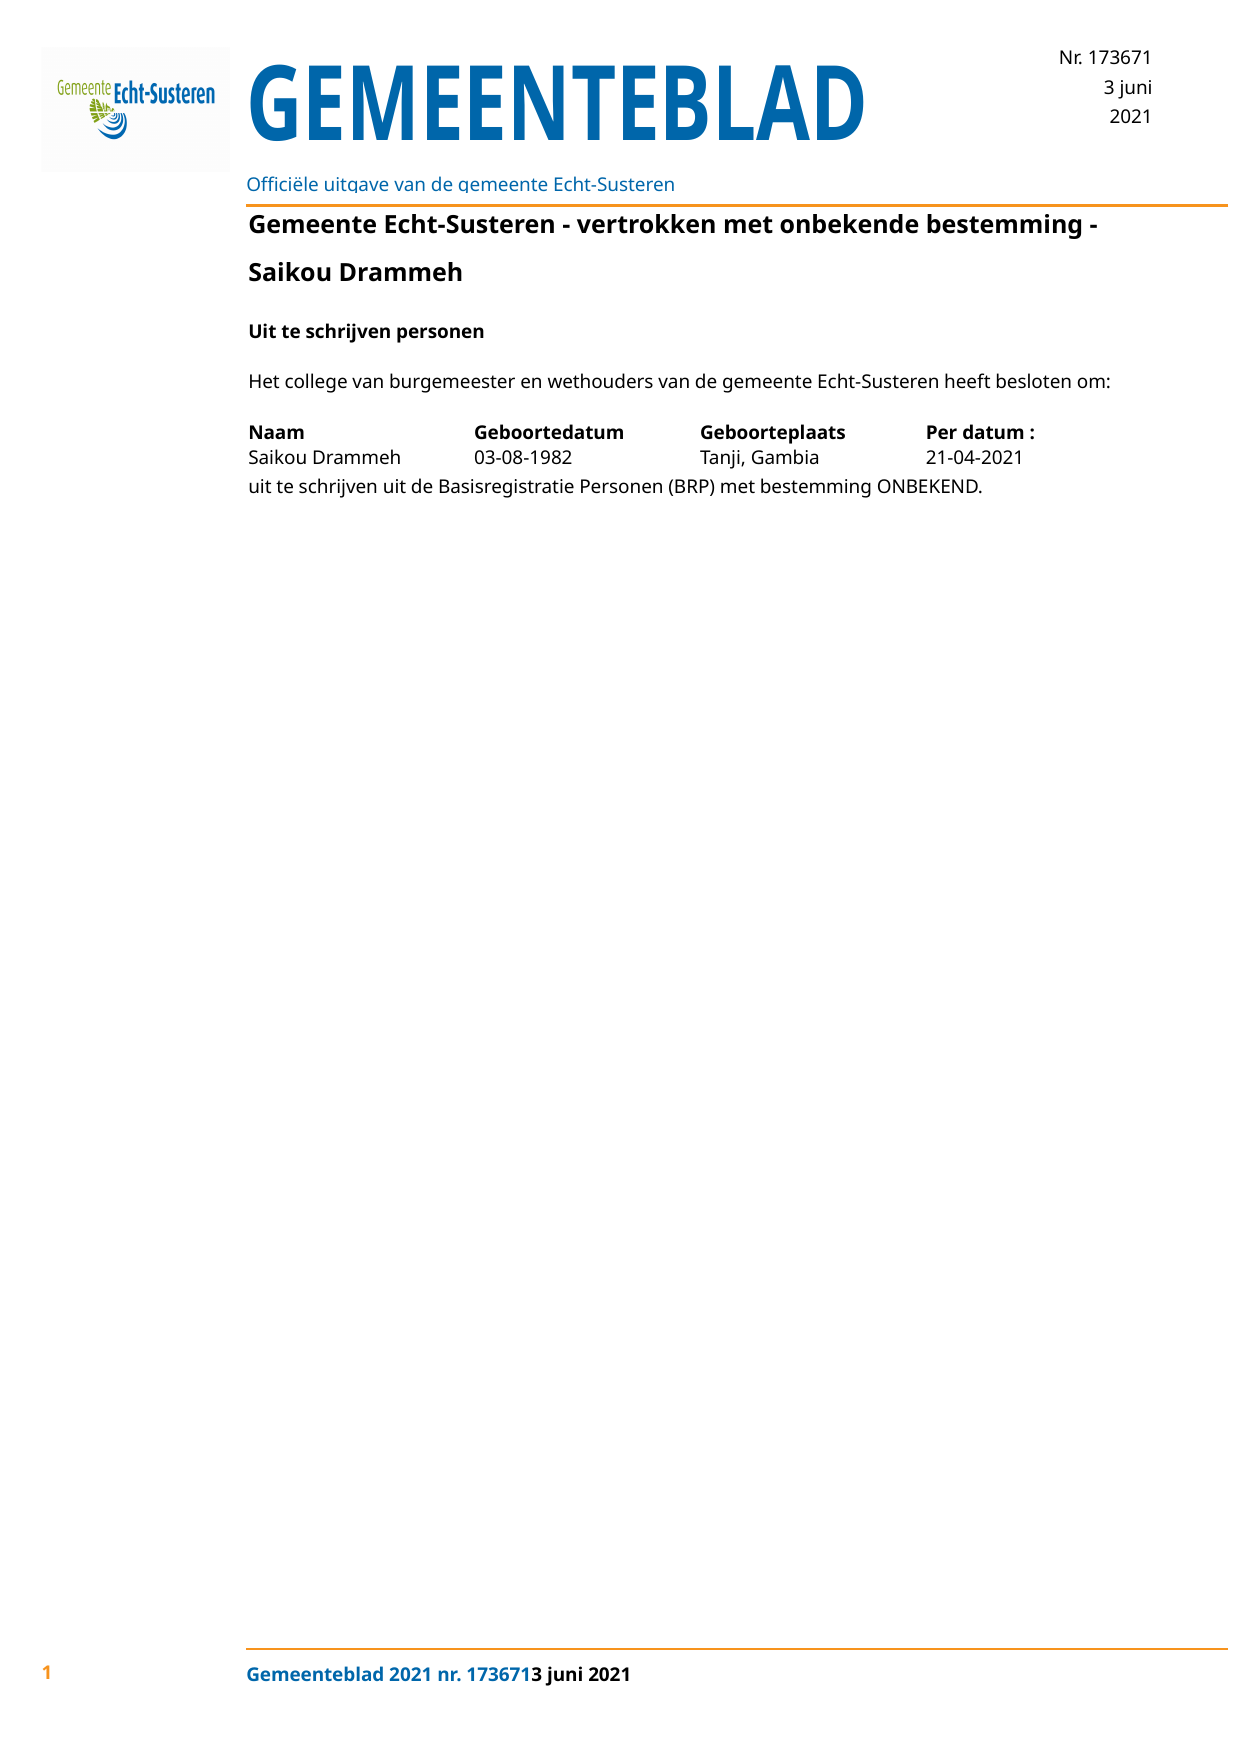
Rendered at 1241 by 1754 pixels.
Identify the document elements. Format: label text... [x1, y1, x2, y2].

table_header Geboortedatum [474, 419, 700, 444]
table_header Geboorteplaats [700, 419, 926, 444]
text Gemeente Echt-Susteren - vertrokken met onbekende bestemming - Saikou Drammeh [248, 207, 1152, 288]
table_header Per datum : [926, 419, 1152, 444]
text Het college van burgemeester en wethouders van de gemeente Echt-Susteren heeft besloten om: [248, 368, 1152, 394]
text uit te schrijven uit de Basisregistratie Personen (BRP) met bestemming ONBEKEND. [248, 473, 1152, 499]
text Uit te schrijven personen [248, 318, 1152, 344]
picture [41, 47, 231, 172]
table_header Naam [248, 419, 474, 444]
table_cell Saikou Drammeh [248, 445, 474, 470]
table_cell 03-08-1982 [474, 445, 700, 470]
table_cell Tanji, Gambia [700, 445, 926, 470]
table_cell 21-04-2021 [926, 445, 1152, 470]
